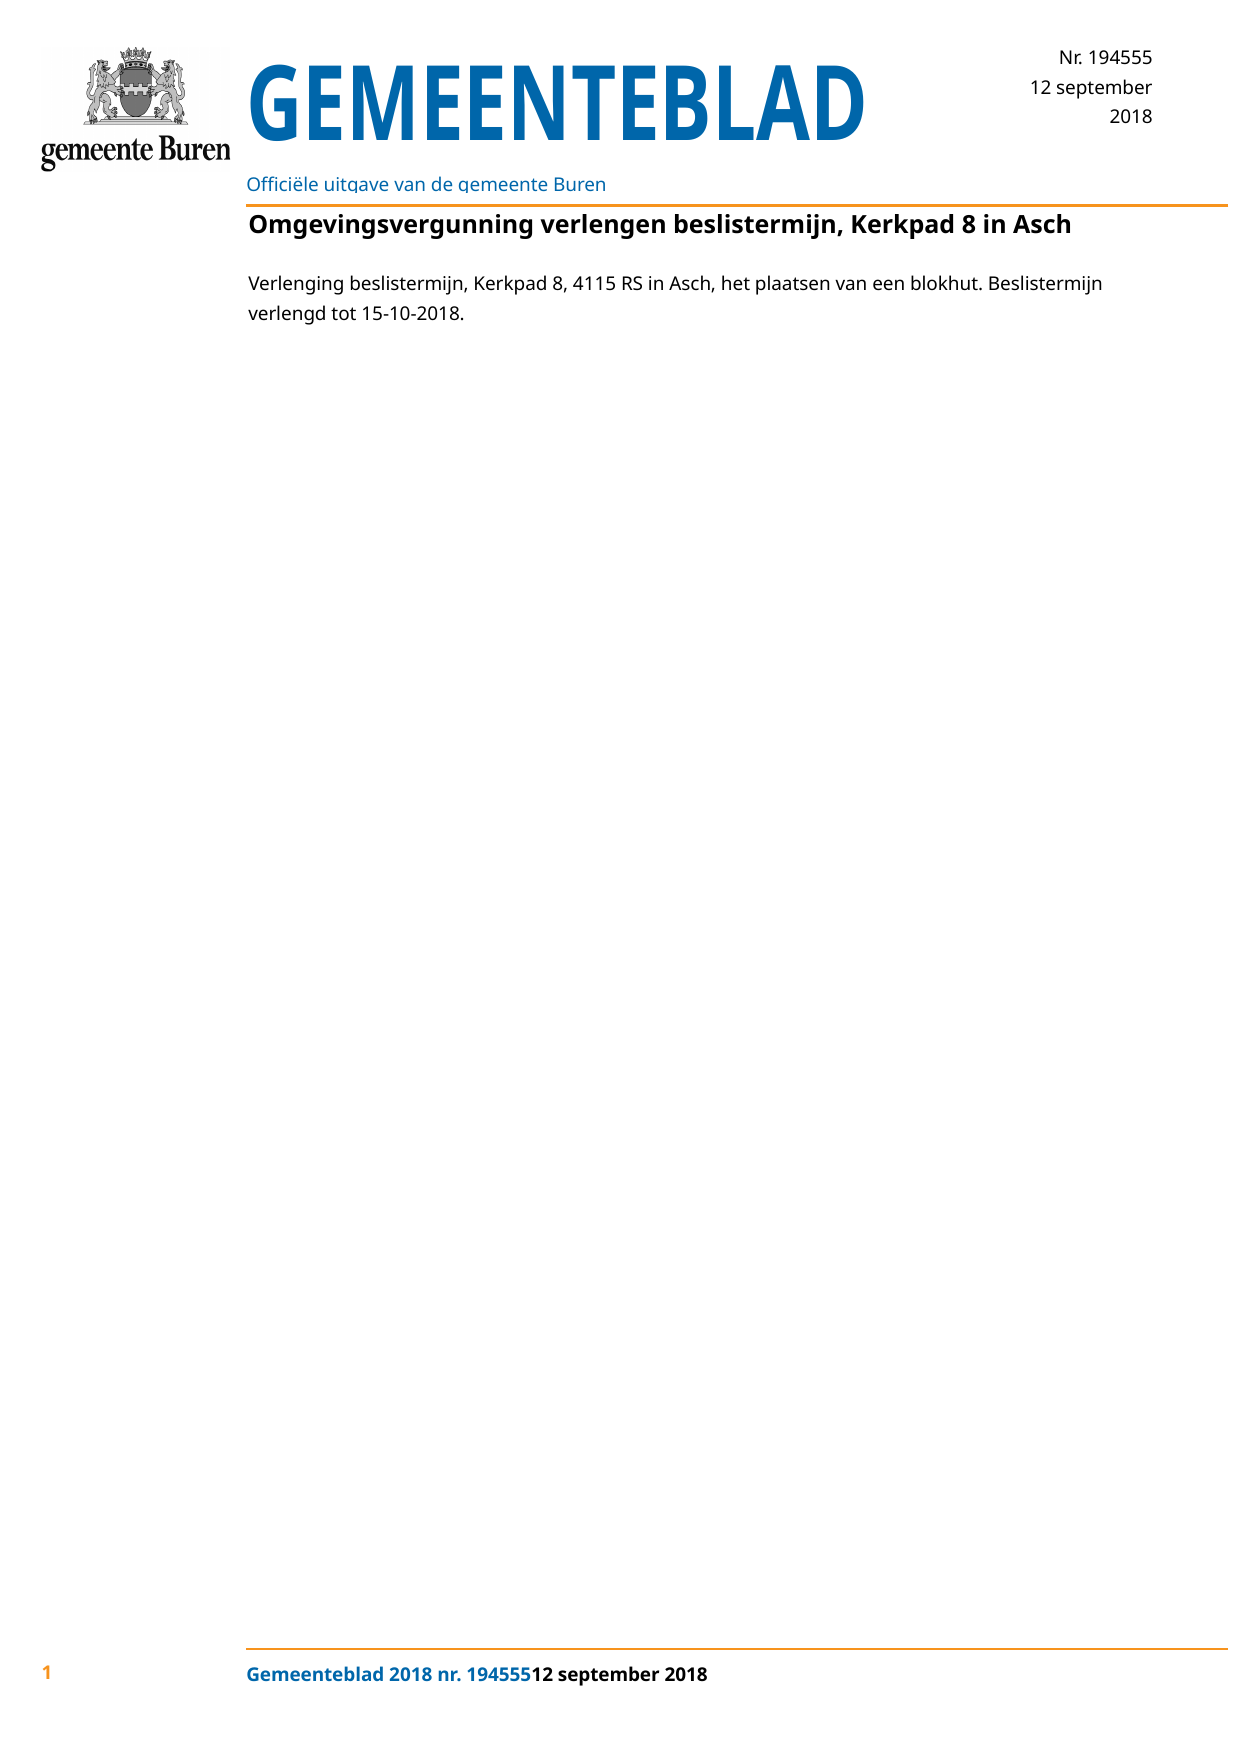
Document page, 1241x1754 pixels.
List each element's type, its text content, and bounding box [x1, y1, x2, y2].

text Verlenging beslistermijn, Kerkpad 8, 4115 RS in Asch, het plaatsen van een blokhut. Beslistermijn verlengd tot 15-10-2018. [248, 270, 1152, 326]
picture [41, 47, 231, 172]
text Omgevingsvergunning verlengen beslistermijn, Kerkpad 8 in Asch [248, 207, 1152, 241]
